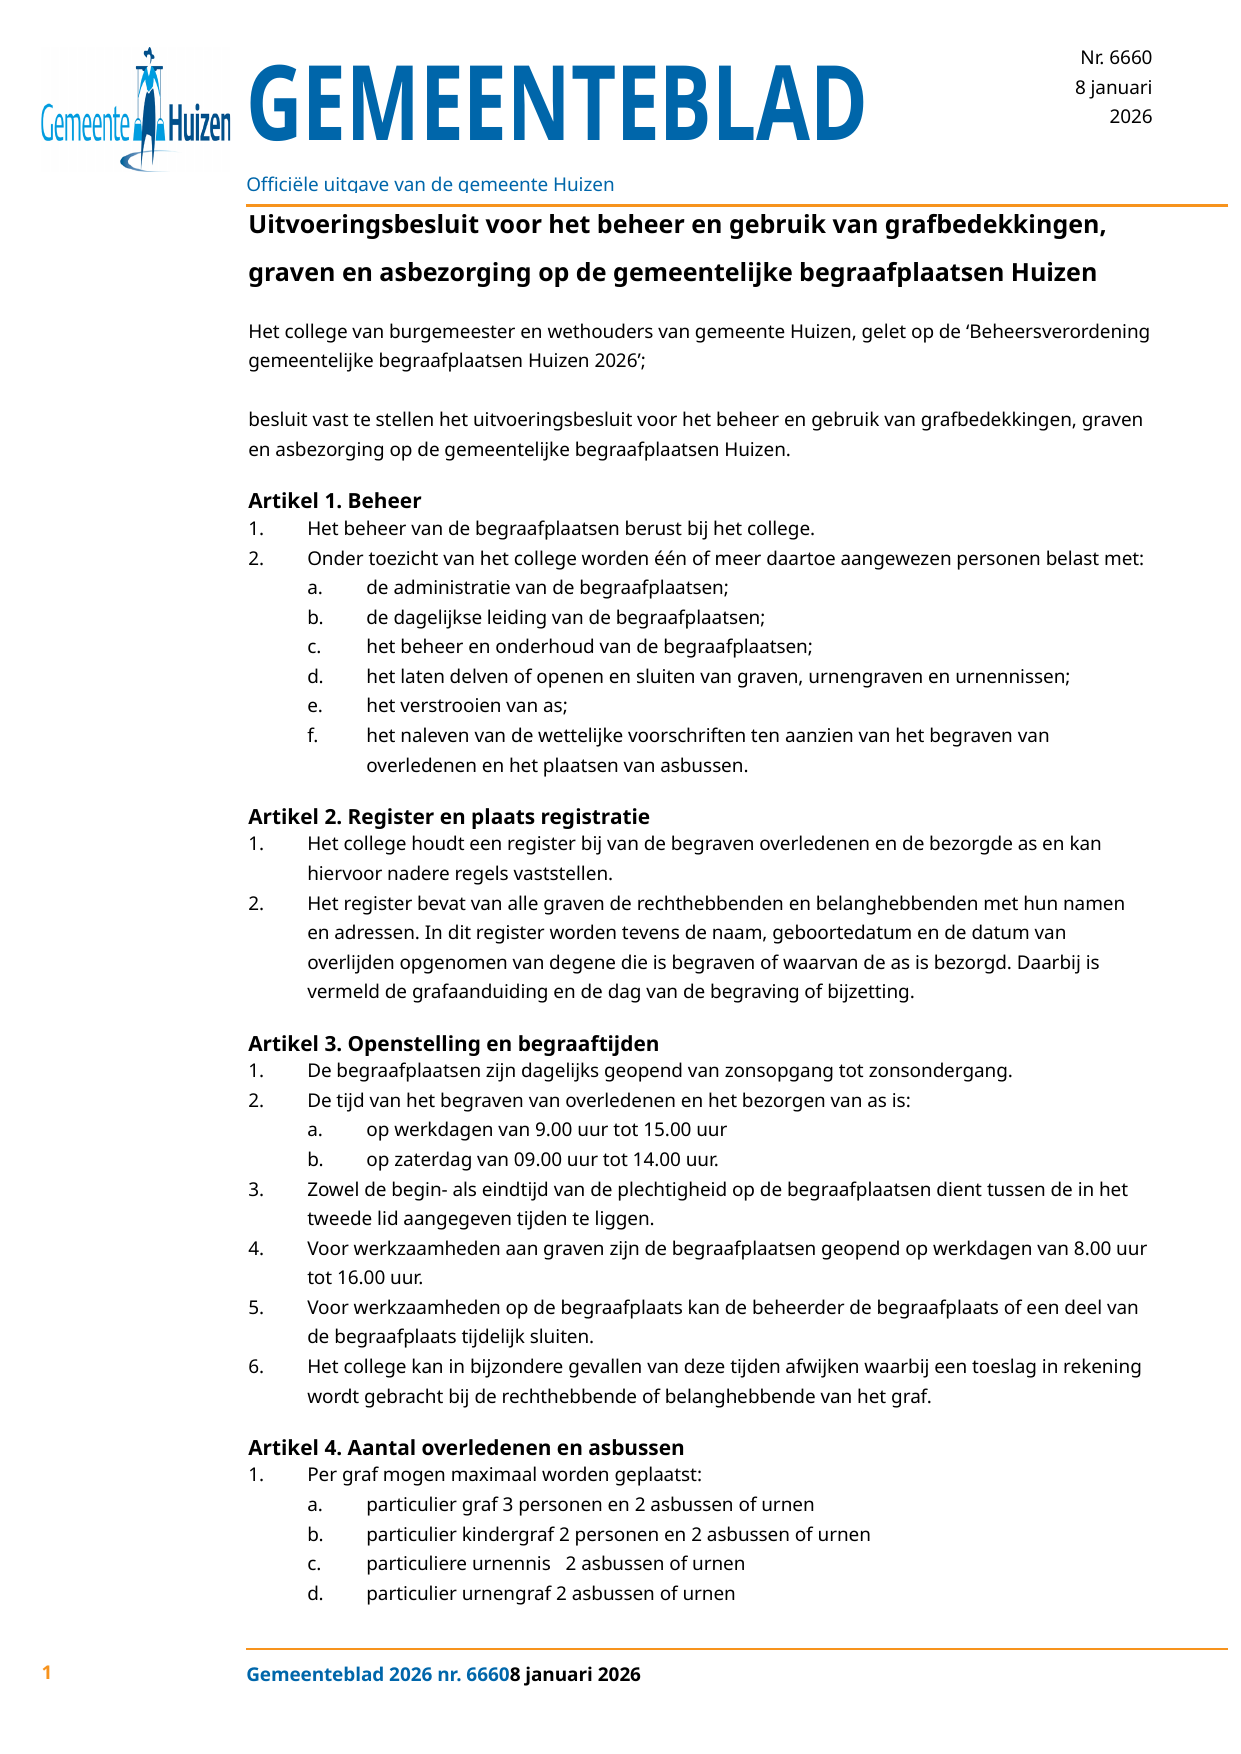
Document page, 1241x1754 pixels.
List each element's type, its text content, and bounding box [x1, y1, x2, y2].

list Voor werkzaamheden op de begraafplaats kan de beheerder de begraafplaats of een deel van de begraafplaats tijdelijk sluiten. [248, 1294, 1152, 1349]
list de dagelijkse leiding van de begraafplaatsen; [307, 604, 1152, 629]
text Het college van burgemeester en wethouders van gemeente Huizen, gelet op de ‘Beheersverordening gemeentelijke begraafplaatsen Huizen 2026’; [248, 318, 1152, 373]
list De begraafplaatsen zijn dagelijks geopend van zonsopgang tot zonsondergang. [248, 1057, 1152, 1083]
list Onder toezicht van het college worden één of meer daartoe aangewezen personen belast met: [248, 545, 1152, 570]
list de administratie van de begraafplaatsen; [307, 574, 1152, 600]
text Uitvoeringsbesluit voor het beheer en gebruik van grafbedekkingen, graven en asbezorging op de gemeentelijke begraafplaatsen Huizen [248, 207, 1152, 288]
text besluit vast te stellen het uitvoeringsbesluit voor het beheer en gebruik van grafbedekkingen, graven en asbezorging op de gemeentelijke begraafplaatsen Huizen. [248, 407, 1152, 462]
list op werkdagen van 9.00 uur tot 15.00 uur [307, 1117, 1152, 1142]
text Artikel 4. Aantal overledenen en asbussen [248, 1433, 1152, 1462]
list het naleven van de wettelijke voorschriften ten aanzien van het begraven van overledenen en het plaatsen van asbussen. [307, 722, 1152, 777]
text Artikel 2. Register en plaats registratie [248, 802, 1152, 831]
list Voor werkzaamheden aan graven zijn de begraafplaatsen geopend op werkdagen van 8.00 uur tot 16.00 uur. [248, 1235, 1152, 1290]
list Het college kan in bijzondere gevallen van deze tijden afwijken waarbij een toeslag in rekening wordt gebracht bij de rechthebbende of belanghebbende van het graf. [248, 1353, 1152, 1408]
list particulier urnengraf 2 asbussen of urnen [307, 1580, 1152, 1606]
picture [41, 47, 231, 172]
list De tijd van het begraven van overledenen en het bezorgen van as is: [248, 1087, 1152, 1113]
list het verstrooien van as; [307, 693, 1152, 718]
list Het register bevat van alle graven de rechthebbenden en belanghebbenden met hun namen en adressen. In dit register worden tevens de naam, geboortedatum en de datum van overlijden opgenomen van degene die is begraven of waarvan de as is bezorgd. Daarbij is vermeld de grafaanduiding en de dag van de begraving of bijzetting. [248, 890, 1152, 1004]
list het laten delven of openen en sluiten van graven, urnengraven en urnennissen; [307, 663, 1152, 689]
text Artikel 3. Openstelling en begraaftijden [248, 1029, 1152, 1057]
list het beheer en onderhoud van de begraafplaatsen; [307, 633, 1152, 659]
list Het college houdt een register bij van de begraven overledenen en de bezorgde as en kan hiervoor nadere regels vaststellen. [248, 831, 1152, 886]
list particulier kindergraf 2 personen en 2 asbussen of urnen [307, 1521, 1152, 1547]
list Zowel de begin- als eindtijd van de plechtigheid op de begraafplaatsen dient tussen de in het tweede lid aangegeven tijden te liggen. [248, 1176, 1152, 1231]
list particulier graf 3 personen en 2 asbussen of urnen [307, 1491, 1152, 1517]
list op zaterdag van 09.00 uur tot 14.00 uur. [307, 1146, 1152, 1172]
list Per graf mogen maximaal worden geplaatst: [248, 1462, 1152, 1487]
text Artikel 1. Beheer [248, 487, 1152, 515]
list Het beheer van de begraafplaatsen berust bij het college. [248, 515, 1152, 541]
list particuliere urnennis 2 asbussen of urnen [307, 1550, 1152, 1576]
